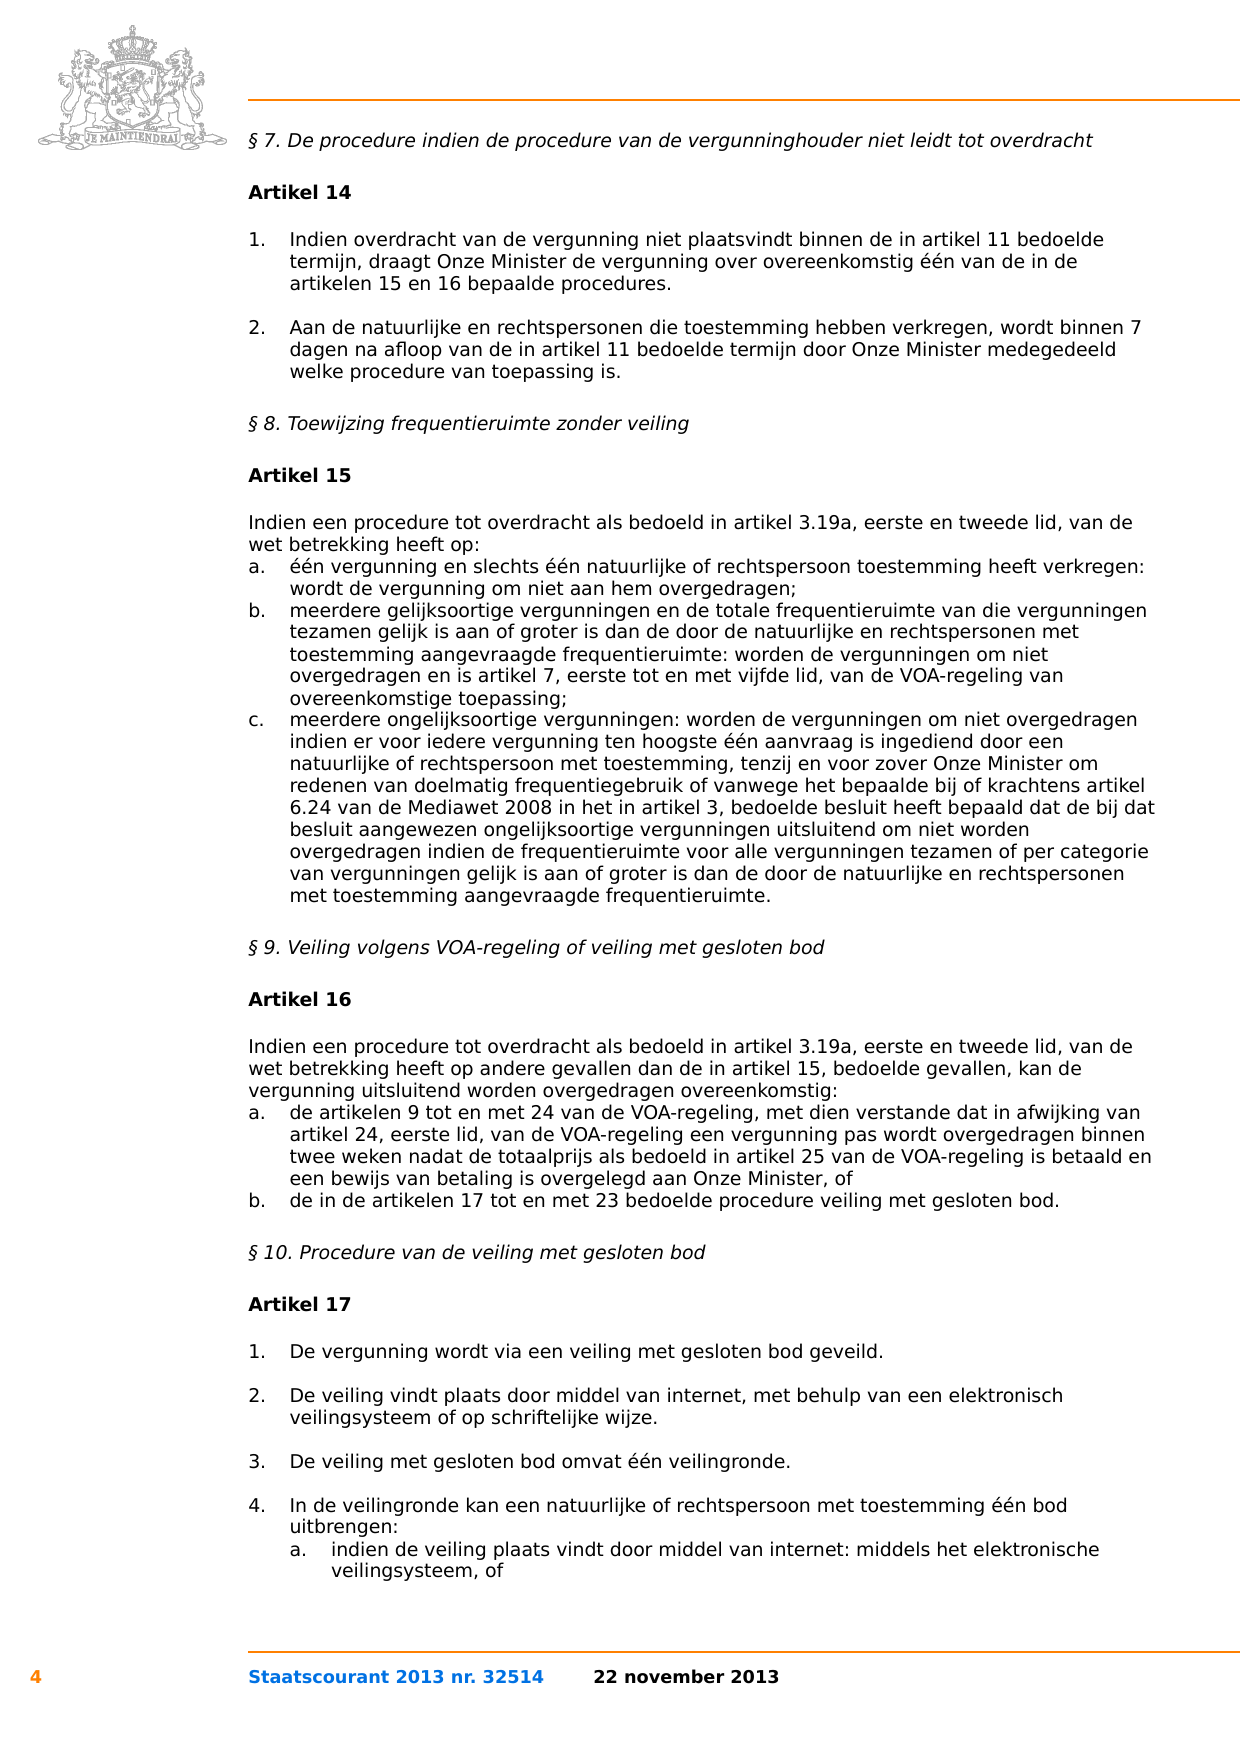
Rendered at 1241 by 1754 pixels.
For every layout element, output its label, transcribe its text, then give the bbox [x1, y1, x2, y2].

text a. indien de veiling plaats vindt door middel van internet: middels het elektronische veilingsysteem, of [289, 1538, 1163, 1582]
subtitle § 10. Procedure van de veiling met gesloten bod [248, 1242, 1163, 1264]
subtitle Artikel 15 [248, 464, 1163, 487]
subtitle Artikel 16 [248, 989, 1163, 1011]
text 1. Indien overdracht van de vergunning niet plaatsvindt binnen de in artikel 11 bedoelde termijn, draagt Onze Minister de vergunning over overeenkomstig één van de in de artikelen 15 en 16 bepaalde procedures. [248, 229, 1163, 295]
text a. de artikelen 9 tot en met 24 van de VOA-regeling, met dien verstande dat in afwijking van artikel 24, eerste lid, van de VOA-regeling een vergunning pas wordt overgedragen binnen twee weken nadat de totaalprijs als bedoeld in artikel 25 van de VOA-regeling is betaald en een bewijs van betaling is overgelegd aan Onze Minister, of [248, 1102, 1163, 1190]
text a. één vergunning en slechts één natuurlijke of rechtspersoon toestemming heeft verkregen: wordt de vergunning om niet aan hem overgedragen; [248, 556, 1163, 599]
text Indien een procedure tot overdracht als bedoeld in artikel 3.19a, eerste en tweede lid, van de wet betrekking heeft op andere gevallen dan de in artikel 15, bedoelde gevallen, kan de vergunning uitsluitend worden overgedragen overeenkomstig: [248, 1036, 1163, 1102]
subtitle § 8. Toewijzing frequentieruimte zonder veiling [248, 413, 1163, 434]
subtitle § 7. De procedure indien de procedure van de vergunninghouder niet leidt tot overdracht [248, 130, 1163, 152]
text b. de in de artikelen 17 tot en met 23 bedoelde procedure veiling met gesloten bod. [248, 1190, 1163, 1212]
subtitle § 9. Veiling volgens VOA-regeling of veiling met gesloten bod [248, 937, 1163, 959]
text b. meerdere gelijksoortige vergunningen en de totale frequentieruimte van die vergunningen tezamen gelijk is aan of groter is dan de door de natuurlijke en rechtspersonen met toestemming aangevraagde frequentieruimte: worden de vergunningen om niet overgedragen en is artikel 7, eerste tot en met vijfde lid, van de VOA-regeling van overeenkomstige toepassing; [248, 599, 1163, 709]
picture [38, 25, 227, 150]
subtitle Artikel 17 [248, 1294, 1163, 1316]
text Indien een procedure tot overdracht als bedoeld in artikel 3.19a, eerste en tweede lid, van de wet betrekking heeft op: [248, 512, 1163, 556]
text 2. De veiling vindt plaats door middel van internet, met behulp van een elektronisch veilingsysteem of op schriftelijke wijze. [248, 1385, 1163, 1429]
text 4. In de veilingronde kan een natuurlijke of rechtspersoon met toestemming één bod uitbrengen: [248, 1494, 1163, 1538]
text 2. Aan de natuurlijke en rechtspersonen die toestemming hebben verkregen, wordt binnen 7 dagen na afloop van de in artikel 11 bedoelde termijn door Onze Minister medegedeeld welke procedure van toepassing is. [248, 317, 1163, 383]
subtitle Artikel 14 [248, 182, 1163, 204]
text 1. De vergunning wordt via een veiling met gesloten bod geveild. [248, 1341, 1163, 1363]
text c. meerdere ongelijksoortige vergunningen: worden de vergunningen om niet overgedragen indien er voor iedere vergunning ten hoogste één aanvraag is ingediend door een natuurlijke of rechtspersoon met toestemming, tenzij en voor zover Onze Minister om redenen van doelmatig frequentiegebruik of vanwege het bepaalde bij of krachtens artikel 6.24 van de Mediawet 2008 in het in artikel 3, bedoelde besluit heeft bepaald dat de bij dat besluit aangewezen ongelijksoortige vergunningen uitsluitend om niet worden overgedragen indien de frequentieruimte voor alle vergunningen tezamen of per categorie van vergunningen gelijk is aan of groter is dan de door de natuurlijke en rechtspersonen met toestemming aangevraagde frequentieruimte. [248, 709, 1163, 907]
text 3. De veiling met gesloten bod omvat één veilingronde. [248, 1451, 1163, 1473]
